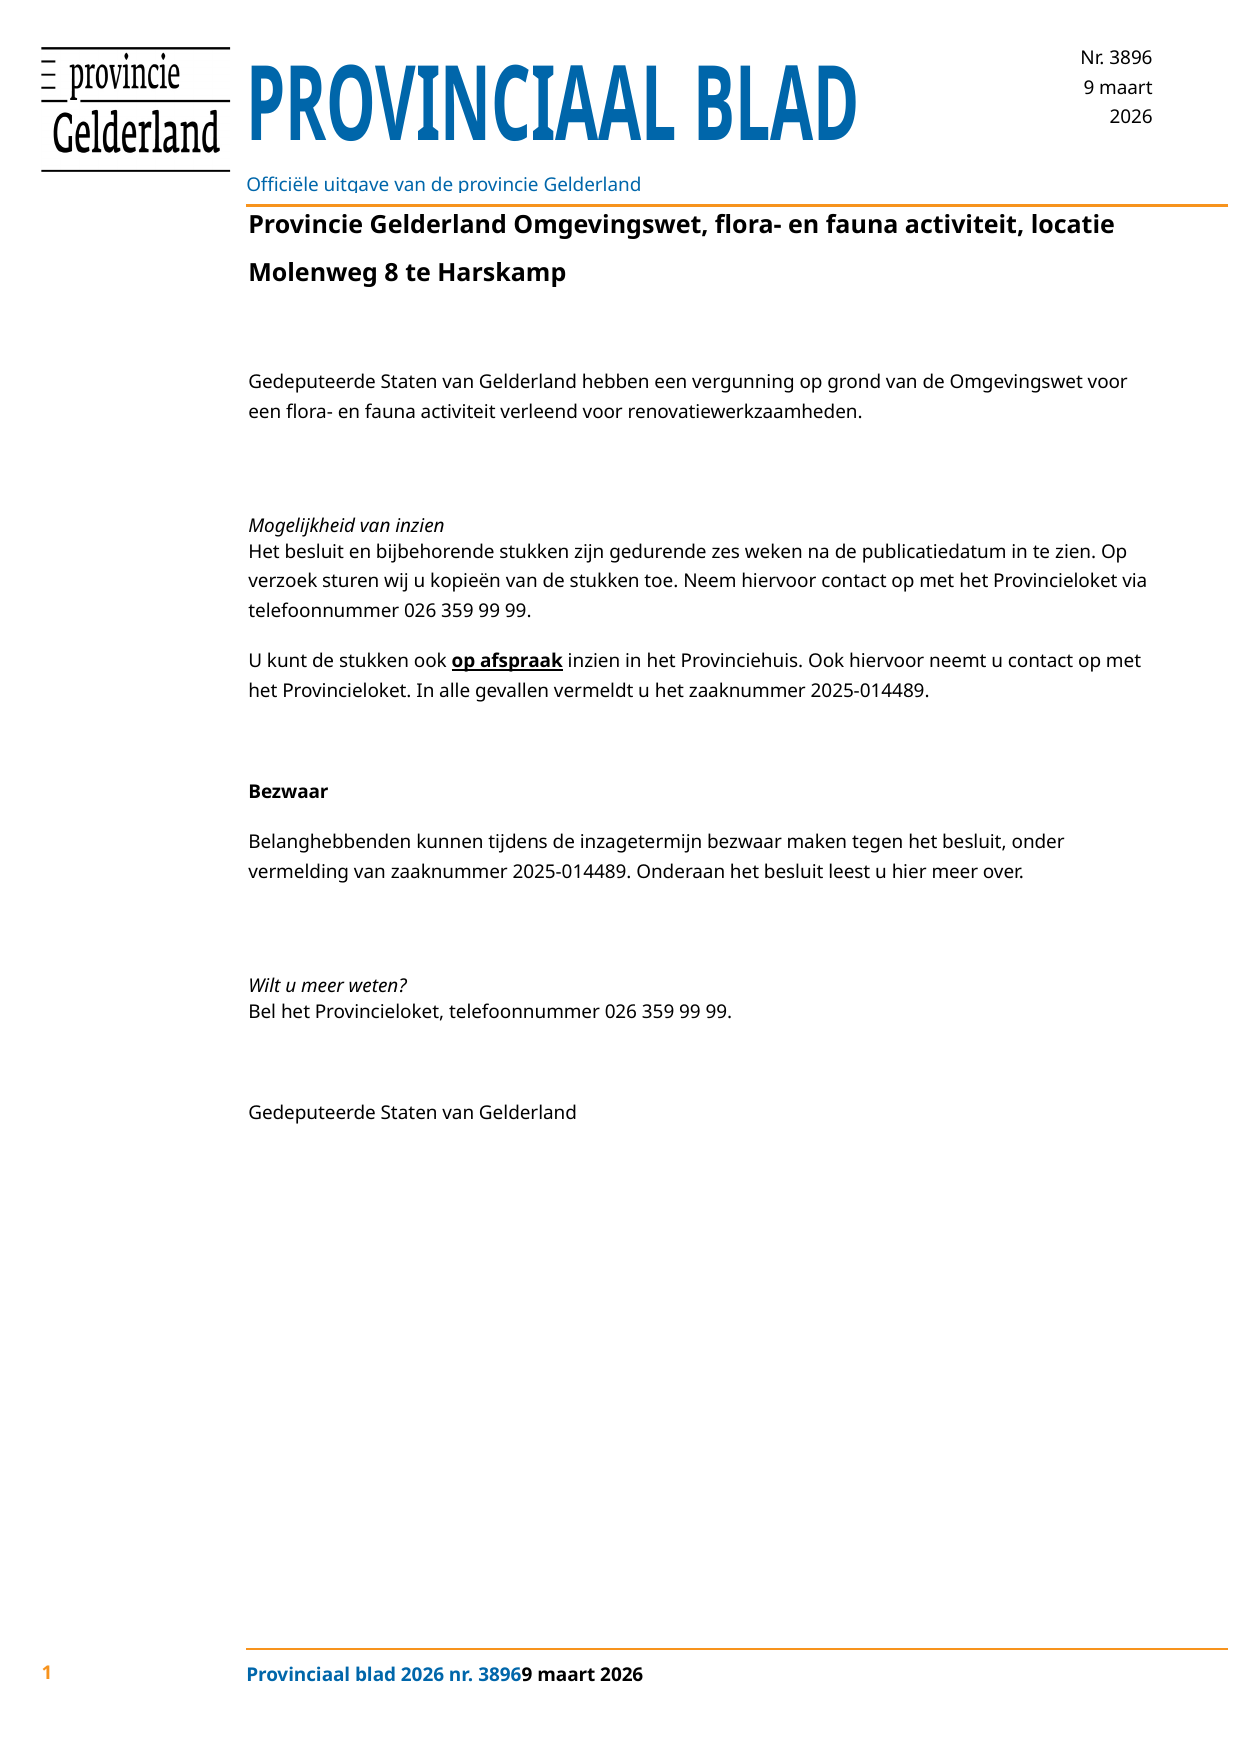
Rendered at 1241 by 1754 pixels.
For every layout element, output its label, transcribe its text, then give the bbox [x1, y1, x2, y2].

text U kunt de stukken ook op afspraak inzien in het Provinciehuis. Ook hiervoor neemt u contact op met het Provincieloket. In alle gevallen vermeldt u het zaaknummer 2025-014489. [248, 648, 1152, 703]
text Provincie Gelderland Omgevingswet, flora- en fauna activiteit, locatie Molenweg 8 te Harskamp [248, 207, 1152, 288]
text Bel het Provincieloket, telefoonnummer 026 359 99 99. [248, 998, 1152, 1024]
text Gedeputeerde Staten van Gelderland hebben een vergunning op grond van de Omgevingswet voor een flora- en fauna activiteit verleend voor renovatiewerkzaamheden. [248, 368, 1152, 424]
text Mogelijkheid van inzien [248, 512, 1152, 538]
picture [41, 47, 231, 172]
text Bezwaar [248, 778, 1152, 804]
text Gedeputeerde Staten van Gelderland [248, 1099, 1152, 1125]
text Wilt u meer weten? [248, 972, 1152, 998]
text Het besluit en bijbehorende stukken zijn gedurende zes weken na de publicatiedatum in te zien. Op verzoek sturen wij u kopieën van de stukken toe. Neem hiervoor contact op met het Provincieloket via telefoonnummer 026 359 99 99. [248, 538, 1152, 623]
text Belanghebbenden kunnen tijdens de inzagetermijn bezwaar maken tegen het besluit, onder vermelding van zaaknummer 2025-014489. Onderaan het besluit leest u hier meer over. [248, 828, 1152, 884]
